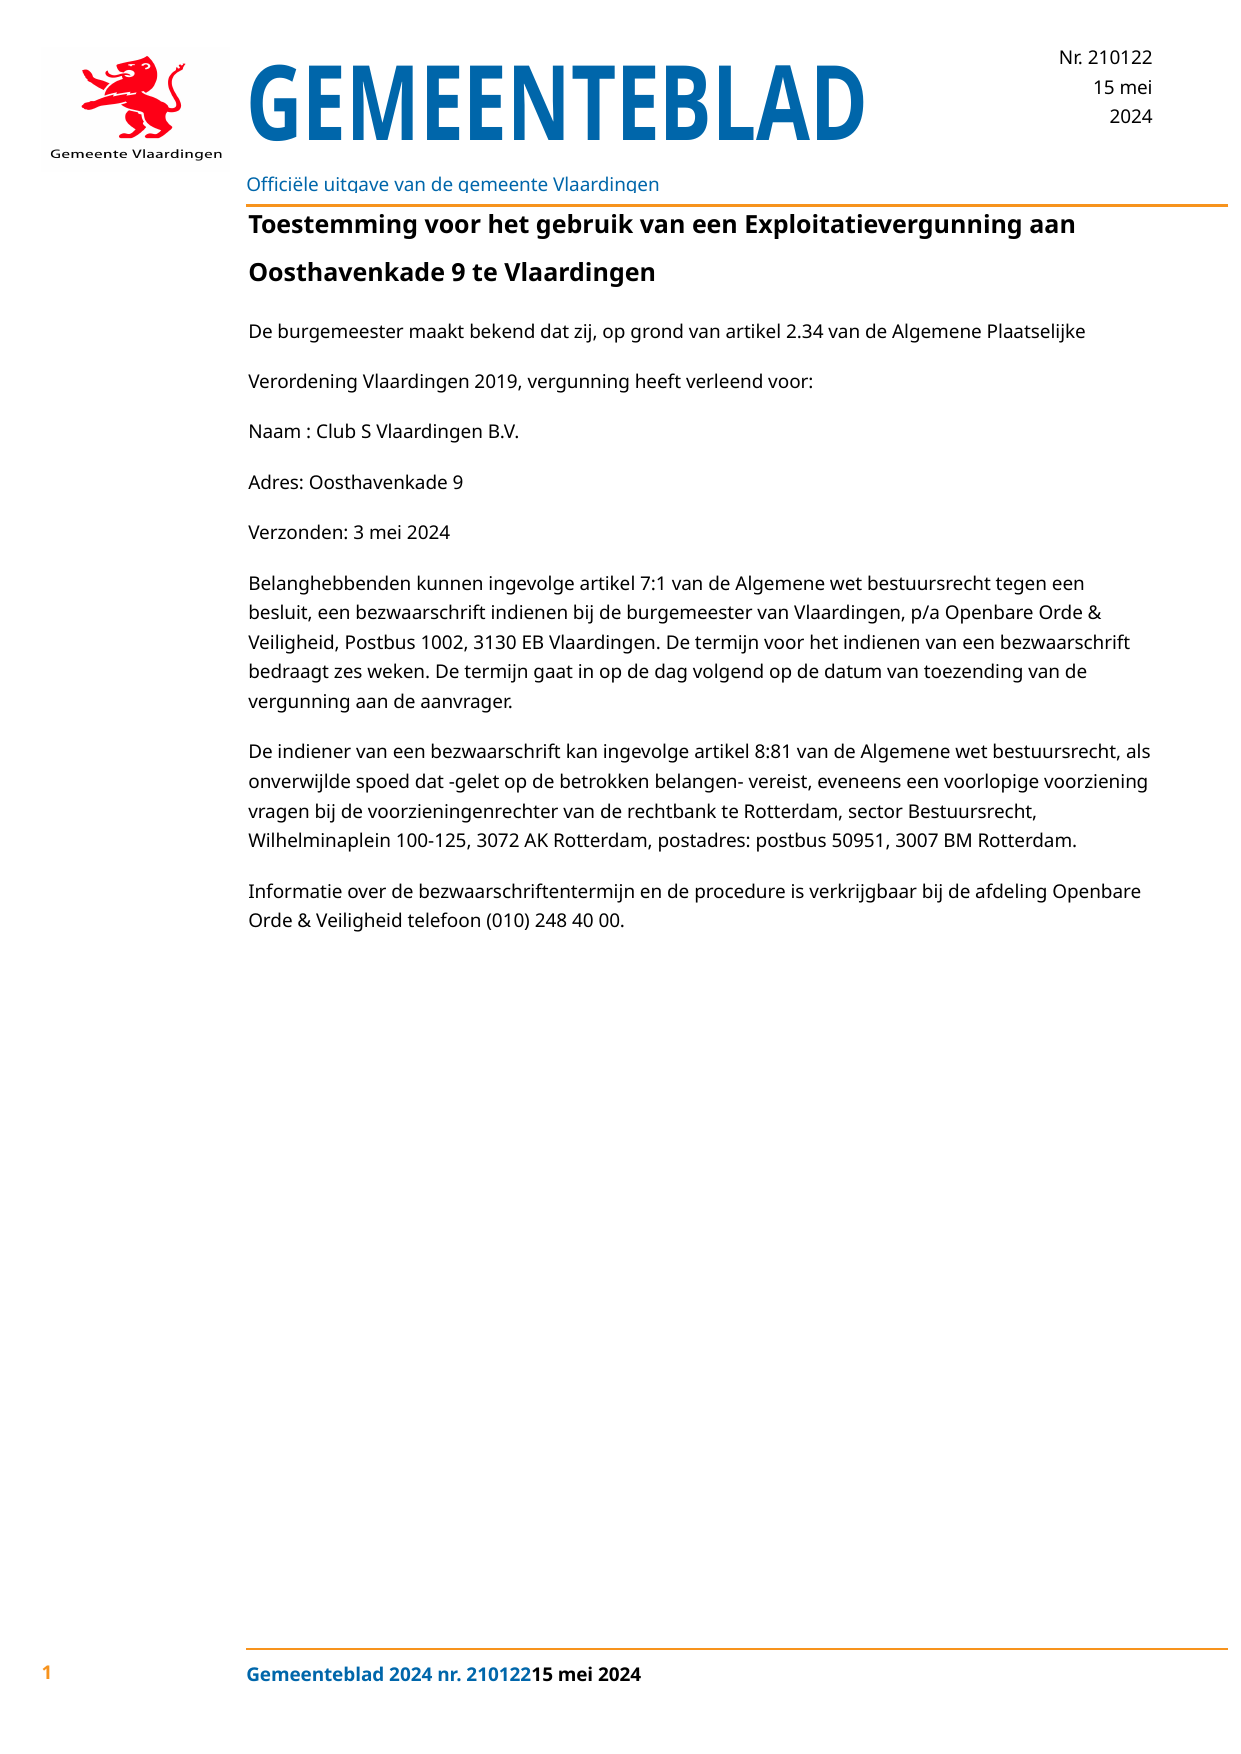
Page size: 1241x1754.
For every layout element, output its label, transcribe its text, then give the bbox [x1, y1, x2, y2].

text Adres: Oosthavenkade 9 [248, 469, 1152, 495]
text Belanghebbenden kunnen ingevolge artikel 7:1 van de Algemene wet bestuursrecht tegen een besluit, een bezwaarschrift indienen bij de burgemeester van Vlaardingen, p/a Openbare Orde & Veiligheid, Postbus 1002, 3130 EB Vlaardingen. De termijn voor het indienen van een bezwaarschrift bedraagt zes weken. De termijn gaat in op de dag volgend op de datum van toezending van de vergunning aan de aanvrager. [248, 570, 1152, 714]
text De indiener van een bezwaarschrift kan ingevolge artikel 8:81 van de Algemene wet bestuursrecht, als onverwijlde spoed dat -gelet op de betrokken belangen- vereist, eveneens een voorlopige voorziening vragen bij de voorzieningenrechter van de rechtbank te Rotterdam, sector Bestuursrecht, Wilhelminaplein 100-125, 3072 AK Rotterdam, postadres: postbus 50951, 3007 BM Rotterdam. [248, 739, 1152, 853]
text Naam : Club S Vlaardingen B.V. [248, 419, 1152, 444]
text De burgemeester maakt bekend dat zij, op grond van artikel 2.34 van de Algemene Plaatselijke [248, 318, 1152, 344]
text Verordening Vlaardingen 2019, vergunning heeft verleend voor: [248, 368, 1152, 394]
text Informatie over de bezwaarschriftentermijn en de procedure is verkrijgbaar bij de afdeling Openbare Orde & Veiligheid telefoon (010) 248 40 00. [248, 878, 1152, 933]
picture [41, 47, 231, 172]
text Verzonden: 3 mei 2024 [248, 519, 1152, 545]
text Toestemming voor het gebruik van een Exploitatievergunning aan Oosthavenkade 9 te Vlaardingen [248, 207, 1152, 288]
